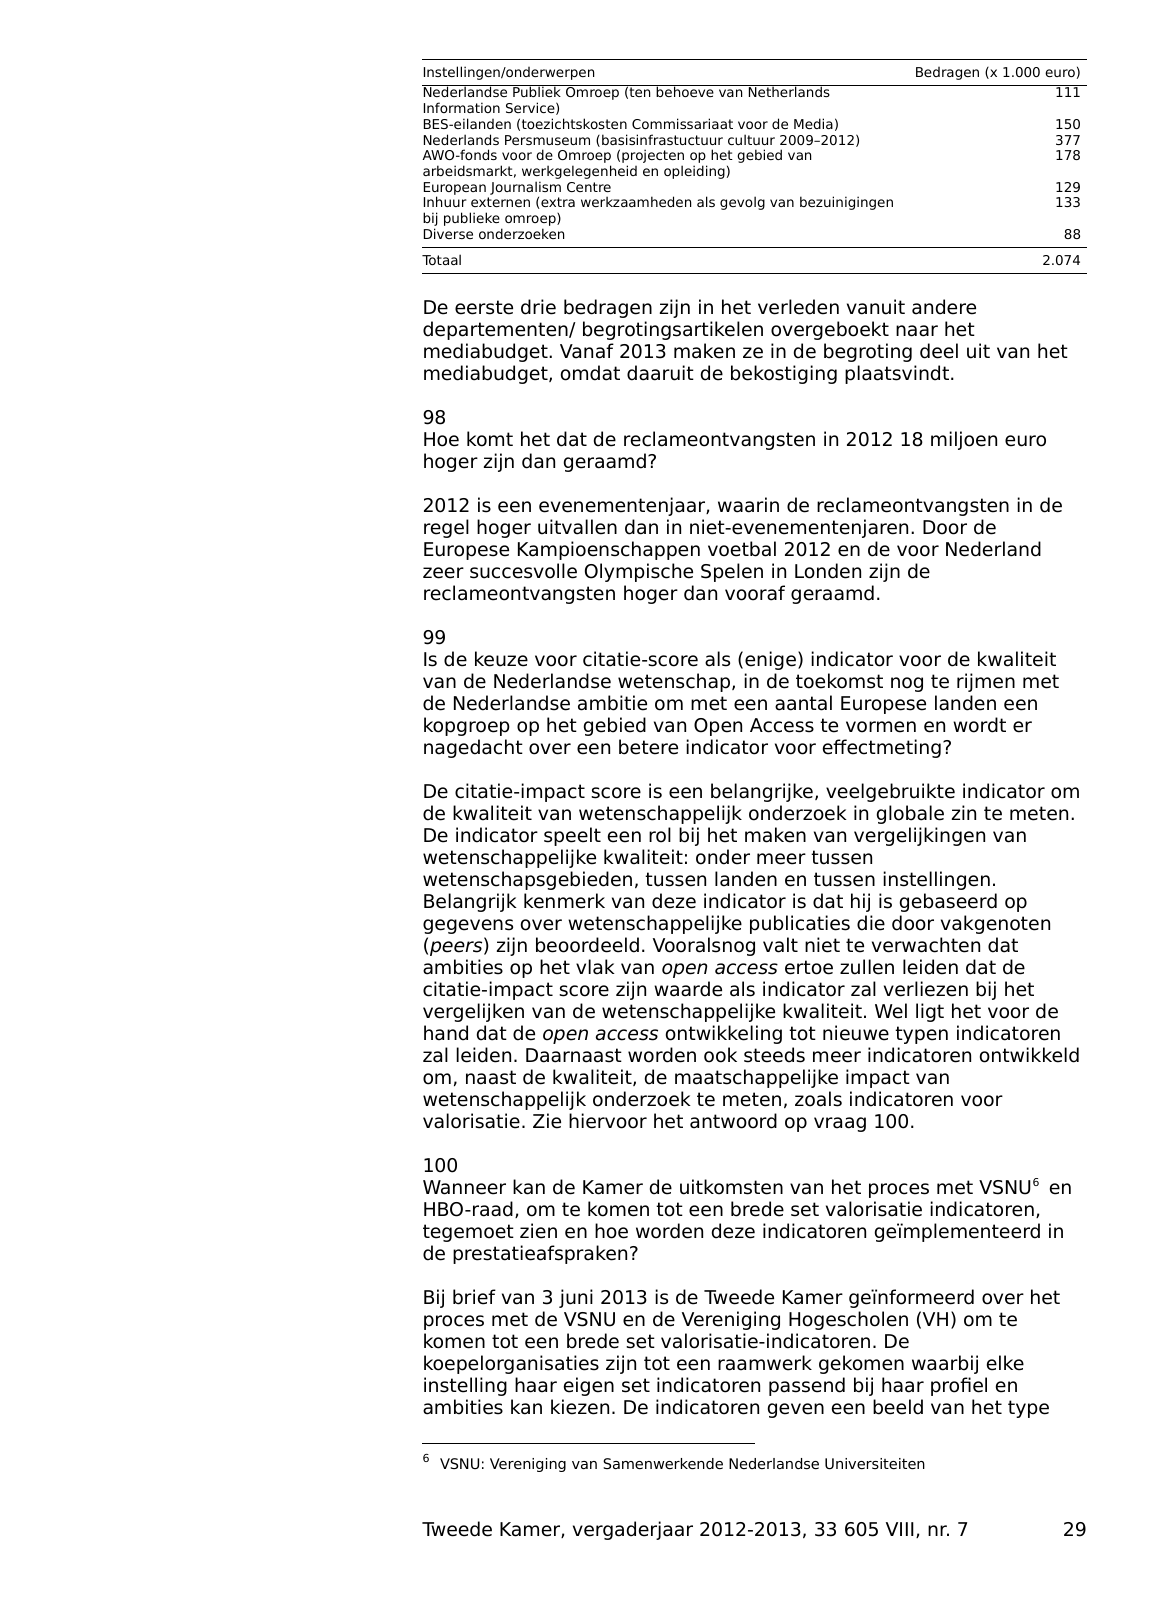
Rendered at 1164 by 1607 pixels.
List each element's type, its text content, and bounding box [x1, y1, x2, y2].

text VSNU: Vereniging van Samenwerkende Nederlandse Universiteiten [422, 1452, 1087, 1474]
table_cell 377 [895, 133, 1087, 148]
text De eerste drie bedragen zijn in het verleden vanuit andere departementen/ begrotingsartikelen overgeboekt naar het mediabudget. Vanaf 2013 maken ze in de begroting deel uit van het mediabudget, omdat daaruit de bekostiging plaatsvindt. [422, 297, 1087, 384]
table_cell Diverse onderzoeken [422, 227, 895, 247]
text Belangrijk kenmerk van deze indicator is dat hij is gebaseerd op gegevens over wetenschappelijke publicaties die door vakgenoten (peers) zijn beoordeeld. Vooralsnog valt niet te verwachten dat ambities op het vlak van open access ertoe zullen leiden dat de citatie-impact score zijn waarde als indicator zal verliezen bij het vergelijken van de wetenschappelijke kwaliteit. Wel ligt het voor de hand dat de open access ontwikkeling tot nieuwe typen indicatoren zal leiden. Daarnaast worden ook steeds meer indicatoren ontwikkeld om, naast de kwaliteit, de maatschappelijke impact van wetenschappelijk onderzoek te meten, zoals indicatoren voor valorisatie. Zie hiervoor het antwoord op vraag 100. [422, 891, 1087, 1133]
text Hoe komt het dat de reclameontvangsten in 2012 18 miljoen euro hoger zijn dan geraamd? [422, 429, 1087, 473]
table_cell Inhuur externen (extra werkzaamheden als gevolg van bezuinigingen bij publieke omroep) [422, 195, 895, 227]
table_cell 178 [895, 148, 1087, 179]
table_cell BES-eilanden (toezichtskosten Commissariaat voor de Media) [422, 117, 895, 132]
table_cell Nederlands Persmuseum (basisinfrastuctuur cultuur 2009–2012) [422, 133, 895, 148]
table_cell AWO-fonds voor de Omroep (projecten op het gebied van arbeidsmarkt, werkgelegenheid en opleiding) [422, 148, 895, 179]
table_cell European Journalism Centre [422, 180, 895, 195]
table_cell 2.074 [895, 248, 1087, 273]
table_cell 150 [895, 117, 1087, 132]
text Wanneer kan de Kamer de uitkomsten van het proces met VSNU en HBO-raad, om te komen tot een brede set valorisatie indicatoren, tegemoet zien en hoe worden deze indicatoren geïmplementeerd in de prestatieafspraken? [422, 1177, 1087, 1265]
text Is de keuze voor citatie-score als (enige) indicator voor de kwaliteit van de Nederlandse wetenschap, in de toekomst nog te rijmen met de Nederlandse ambitie om met een aantal Europese landen een kopgroep op het gebied van Open Access te vormen en wordt er nagedacht over een betere indicator voor effectmeting? [422, 649, 1087, 759]
text 99 [422, 627, 1087, 649]
table_header Instellingen/onderwerpen [422, 60, 895, 85]
text De citatie-impact score is een belangrijke, veelgebruikte indicator om de kwaliteit van wetenschappelijk onderzoek in globale zin te meten. De indicator speelt een rol bij het maken van vergelijkingen van wetenschappelijke kwaliteit: onder meer tussen wetenschapsgebieden, tussen landen en tussen instellingen. [422, 781, 1087, 891]
text 2012 is een evenementenjaar, waarin de reclameontvangsten in de regel hoger uitvallen dan in niet-evenementenjaren. Door de Europese Kampioenschappen voetbal 2012 en de voor Nederland zeer succesvolle Olympische Spelen in Londen zijn de reclameontvangsten hoger dan vooraf geraamd. [422, 495, 1087, 605]
text Bij brief van 3 juni 2013 is de Tweede Kamer geïnformeerd over het proces met de VSNU en de Vereniging Hogescholen (VH) om te komen tot een brede set valorisatie-indicatoren. De koepelorganisaties zijn tot een raamwerk gekomen waarbij elke instelling haar eigen set indicatoren passend bij haar profiel en ambities kan kiezen. De indicatoren geven een beeld van het type [422, 1287, 1087, 1419]
table_cell Totaal [422, 248, 895, 273]
table_cell 111 [895, 86, 1087, 117]
table_cell 129 [895, 180, 1087, 195]
text 100 [422, 1155, 1087, 1177]
table_cell Nederlandse Publiek Omroep (ten behoeve van Netherlands Information Service) [422, 86, 895, 117]
table_cell 88 [895, 227, 1087, 247]
table_cell 133 [895, 195, 1087, 227]
table_header Bedragen (x 1.000 euro) [895, 60, 1087, 85]
text 98 [422, 407, 1087, 429]
